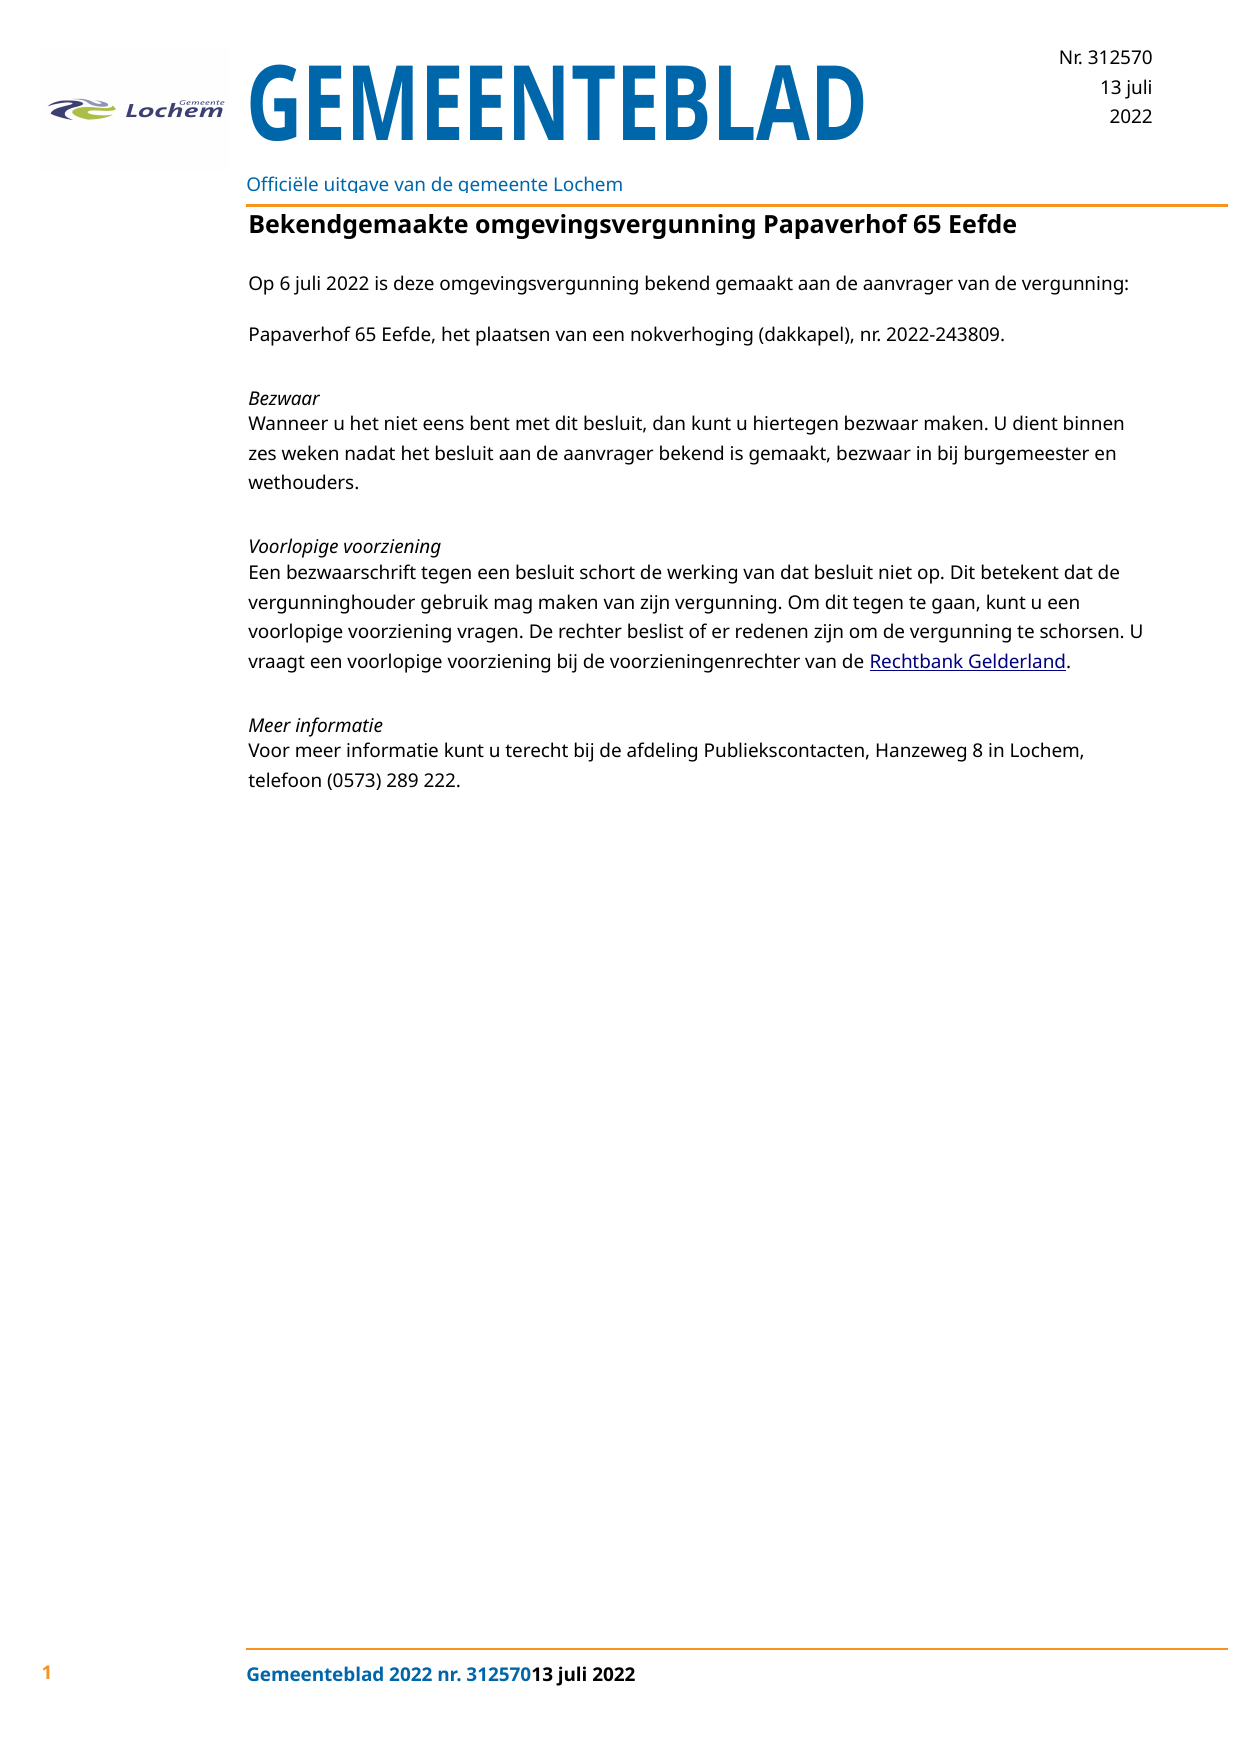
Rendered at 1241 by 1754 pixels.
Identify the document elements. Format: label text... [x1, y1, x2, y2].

text Voorlopige voorziening [248, 533, 1152, 559]
text Meer informatie [248, 712, 1152, 738]
text Papaverhof 65 Eefde, het plaatsen van een nokverhoging (dakkapel), nr. 2022-243809. [248, 321, 1152, 346]
text Een bezwaarschrift tegen een besluit schort de werking van dat besluit niet op. Dit betekent dat de vergunninghouder gebruik mag maken van zijn vergunning. Om dit tegen te gaan, kunt u een voorlopige voorziening vragen. De rechter beslist of er redenen zijn om de vergunning te schorsen. U vraagt een voorlopige voorziening bij de voorzieningenrechter van de Rechtbank Gelderland. [248, 559, 1152, 674]
text Bekendgemaakte omgevingsvergunning Papaverhof 65 Eefde [248, 207, 1152, 241]
text Bezwaar [248, 385, 1152, 410]
text Op 6 juli 2022 is deze omgevingsvergunning bekend gemaakt aan de aanvrager van de vergunning: [248, 270, 1152, 296]
text Voor meer informatie kunt u terecht bij de afdeling Publiekscontacten, Hanzeweg 8 in Lochem, telefoon (0573) 289 222. [248, 738, 1152, 793]
text Wanneer u het niet eens bent met dit besluit, dan kunt u hiertegen bezwaar maken. U dient binnen zes weken nadat het besluit aan de aanvrager bekend is gemaakt, bezwaar in bij burgemeester en wethouders. [248, 410, 1152, 495]
picture [41, 47, 231, 172]
